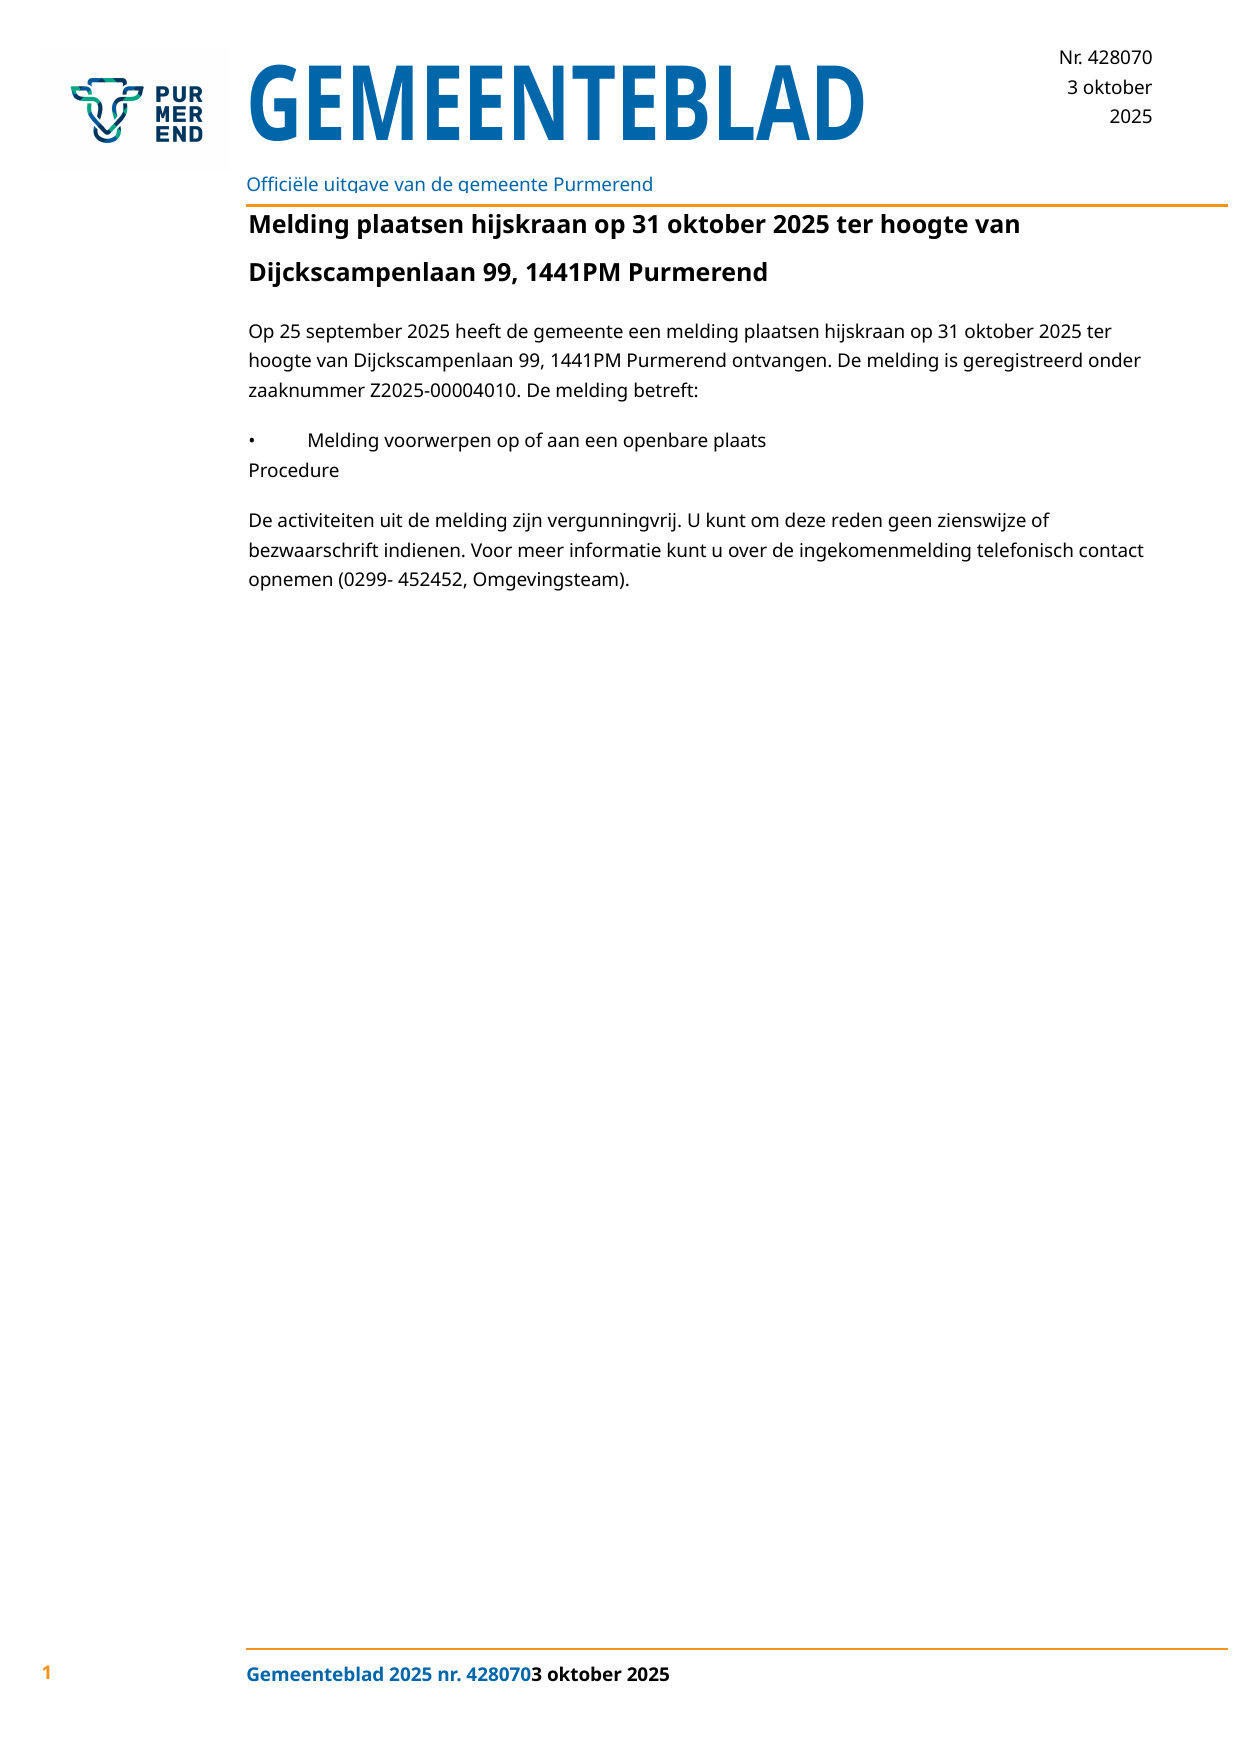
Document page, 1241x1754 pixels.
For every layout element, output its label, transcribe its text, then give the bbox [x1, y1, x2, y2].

text Op 25 september 2025 heeft de gemeente een melding plaatsen hijskraan op 31 oktober 2025 ter hoogte van Dijckscampenlaan 99, 1441PM Purmerend ontvangen. De melding is geregistreerd onder zaaknummer Z2025-00004010. De melding betreft: [248, 318, 1152, 403]
text De activiteiten uit de melding zijn vergunningvrij. U kunt om deze reden geen zienswijze of bezwaarschrift indienen. Voor meer informatie kunt u over de ingekomenmelding telefonisch contact opnemen (0299- 452452, Omgevingsteam). [248, 507, 1152, 592]
text Melding plaatsen hijskraan op 31 oktober 2025 ter hoogte van Dijckscampenlaan 99, 1441PM Purmerend [248, 207, 1152, 288]
list Melding voorwerpen op of aan een openbare plaats [248, 427, 1152, 453]
text Procedure [248, 457, 1152, 483]
picture [41, 47, 231, 172]
